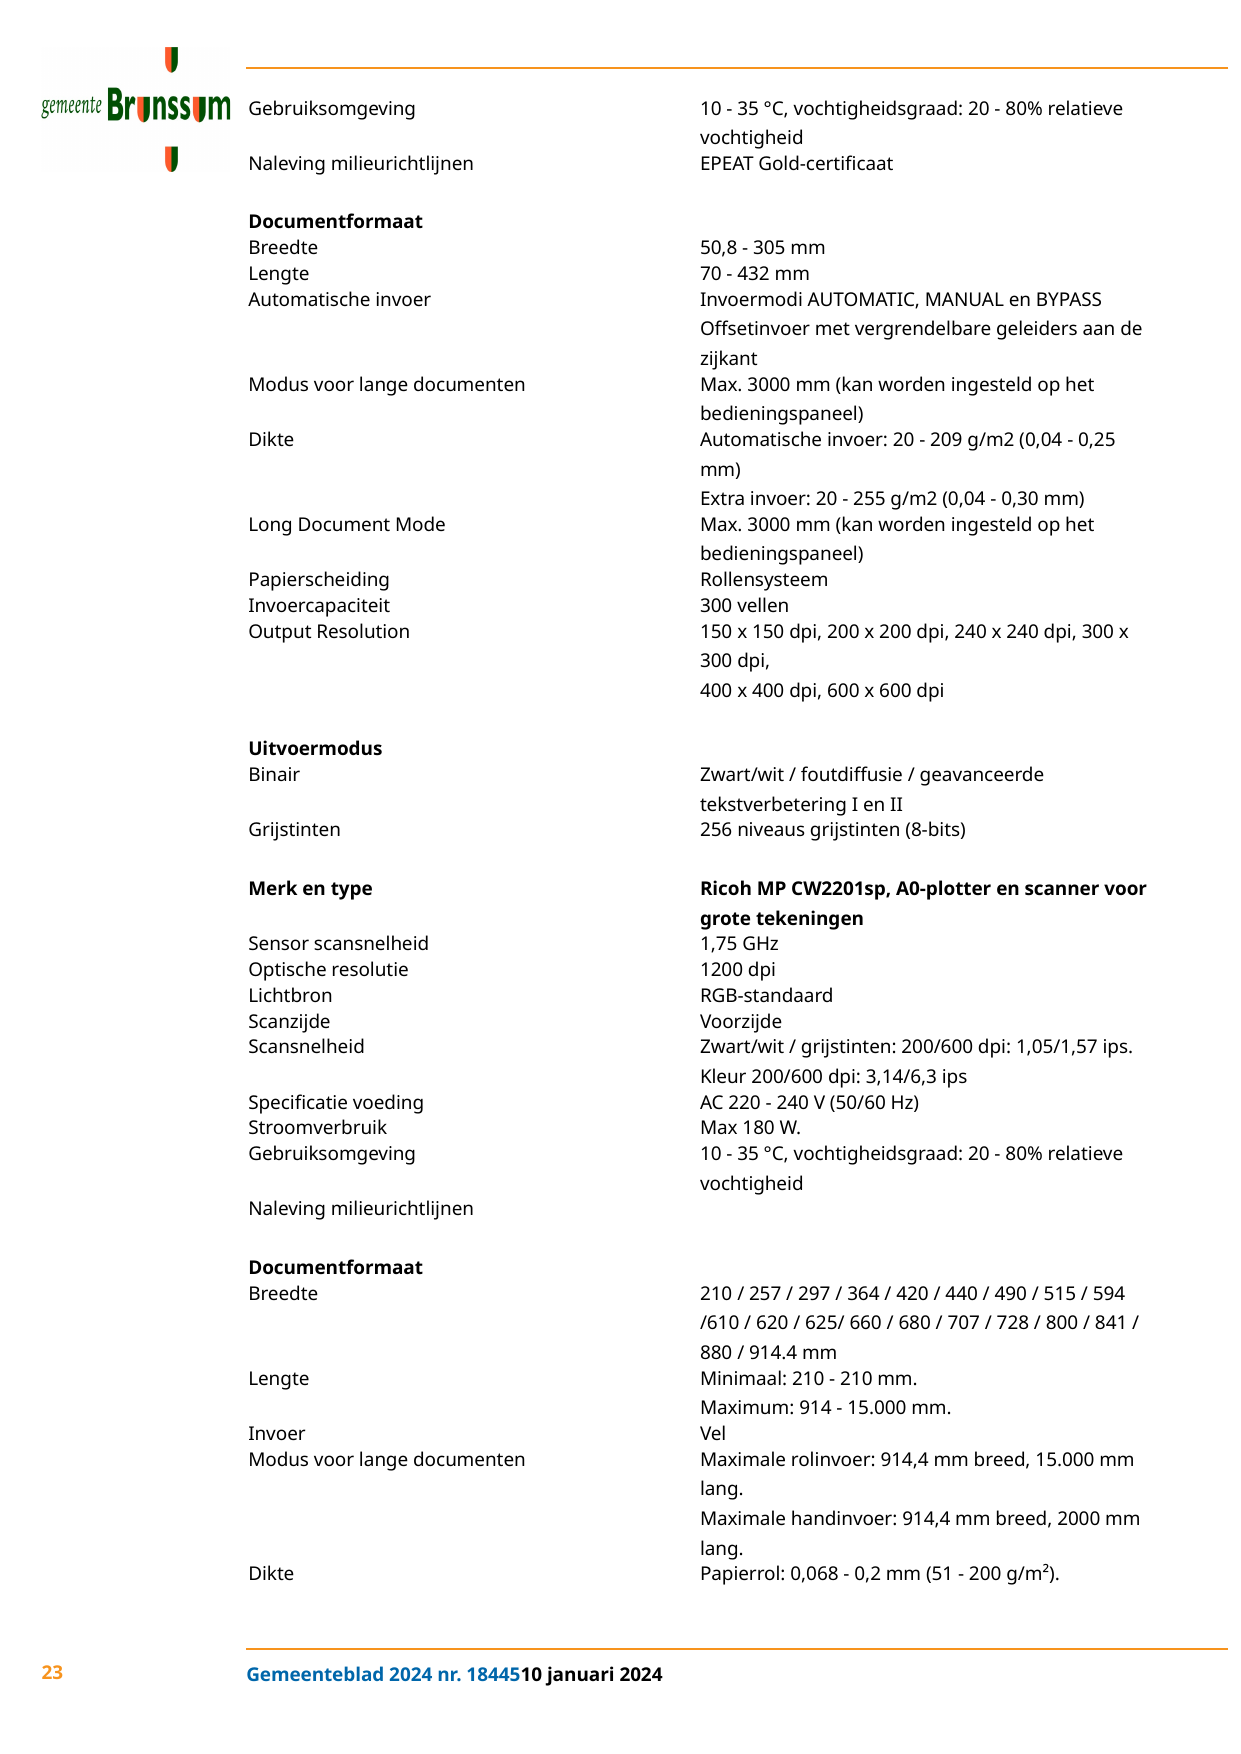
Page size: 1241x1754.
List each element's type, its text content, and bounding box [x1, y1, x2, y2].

table_cell Invoercapaciteit [248, 592, 700, 618]
table_cell 1,75 GHz [700, 931, 1152, 956]
table_cell Maximale rolinvoer: 914,4 mm breed, 15.000 mm lang. Maximale handinvoer: 914,4 mm breed, 2000 mm lang. [700, 1446, 1152, 1560]
table_cell Binair [248, 761, 700, 817]
table_cell Scanzijde [248, 1008, 700, 1033]
table_cell 256 niveaus grijstinten (8-bits) [700, 817, 1152, 842]
table_cell 10 - 35 °C, vochtigheidsgraad: 20 - 80% relatieve vochtigheid [700, 95, 1152, 150]
table_cell 1200 dpi [700, 956, 1152, 982]
table_cell Zwart/wit / foutdiffusie / geavanceerde tekstverbetering I en II [700, 761, 1152, 817]
table_cell Scansnelheid [248, 1034, 700, 1089]
table_cell Minimaal: 210 - 210 mm. Maximum: 914 - 15.000 mm. [700, 1365, 1152, 1420]
table_cell Sensor scansnelheid [248, 931, 700, 956]
table_cell 150 x 150 dpi, 200 x 200 dpi, 240 x 240 dpi, 300 x 300 dpi, 400 x 400 dpi, 600 x 600 dpi [700, 618, 1152, 703]
table_cell EPEAT Gold-certificaat [700, 150, 1152, 176]
table_cell Output Resolution [248, 618, 700, 703]
table_cell 10 - 35 °C, vochtigheidsgraad: 20 - 80% relatieve vochtigheid [700, 1140, 1152, 1196]
table_header Documentformaat [248, 209, 1152, 234]
table_cell Modus voor lange documenten [248, 371, 700, 426]
table_cell Voorzijde [700, 1008, 1152, 1033]
table_header Uitvoermodus [248, 736, 1152, 761]
table_cell Gebruiksomgeving [248, 95, 700, 150]
table_cell [700, 1196, 1152, 1221]
table_cell Breedte [248, 1280, 700, 1365]
table_cell Papierrol: 0,068 - 0,2 mm (51 - 200 g/m²). [700, 1560, 1152, 1586]
table_cell Automatische invoer: 20 - 209 g/m2 (0,04 - 0,25 mm) Extra invoer: 20 - 255 g/m2 (0,04 - 0,30 mm) [700, 426, 1152, 511]
table_cell Vel [700, 1420, 1152, 1446]
table_cell Breedte [248, 235, 700, 260]
table_cell Lengte [248, 260, 700, 286]
table_cell Dikte [248, 426, 700, 511]
table_cell 70 - 432 mm [700, 260, 1152, 286]
table_header Merk en type [248, 875, 700, 931]
table_cell Max 180 W. [700, 1115, 1152, 1140]
table_cell 300 vellen [700, 592, 1152, 618]
table_cell Gebruiksomgeving [248, 1140, 700, 1196]
table_cell Zwart/wit / grijstinten: 200/600 dpi: 1,05/1,57 ips. Kleur 200/600 dpi: 3,14/6,3 ips [700, 1034, 1152, 1089]
table_cell Stroomverbruik [248, 1115, 700, 1140]
table_cell Lengte [248, 1365, 700, 1420]
table_cell Rollensysteem [700, 566, 1152, 592]
table_cell Naleving milieurichtlijnen [248, 1196, 700, 1221]
table_header Ricoh MP CW2201sp, A0-plotter en scanner voor grote tekeningen [700, 875, 1152, 931]
table_cell Naleving milieurichtlijnen [248, 150, 700, 176]
table_cell AC 220 - 240 V (50/60 Hz) [700, 1089, 1152, 1114]
table_cell Papierscheiding [248, 566, 700, 592]
table_cell Grijstinten [248, 817, 700, 842]
table_header Documentformaat [248, 1254, 1152, 1280]
table_cell Max. 3000 mm (kan worden ingesteld op het bedieningspaneel) [700, 511, 1152, 566]
table_cell 210 / 257 / 297 / 364 / 420 / 440 / 490 / 515 / 594 /610 / 620 / 625/ 660 / 680 / 707 / 728 / 800 / 841 / 880 / 914.4 mm [700, 1280, 1152, 1365]
table_cell Max. 3000 mm (kan worden ingesteld op het bedieningspaneel) [700, 371, 1152, 426]
table_cell Automatische invoer [248, 286, 700, 371]
table_cell Invoermodi AUTOMATIC, MANUAL en BYPASS Offsetinvoer met vergrendelbare geleiders aan de zijkant [700, 286, 1152, 371]
table_cell Long Document Mode [248, 511, 700, 566]
picture [41, 47, 231, 172]
table_cell Dikte [248, 1560, 700, 1586]
table_cell Modus voor lange documenten [248, 1446, 700, 1560]
table_cell RGB-standaard [700, 982, 1152, 1008]
table_cell Invoer [248, 1420, 700, 1446]
table_cell Specificatie voeding [248, 1089, 700, 1114]
table_cell Optische resolutie [248, 956, 700, 982]
table_cell Lichtbron [248, 982, 700, 1008]
table_cell 50,8 - 305 mm [700, 235, 1152, 260]
